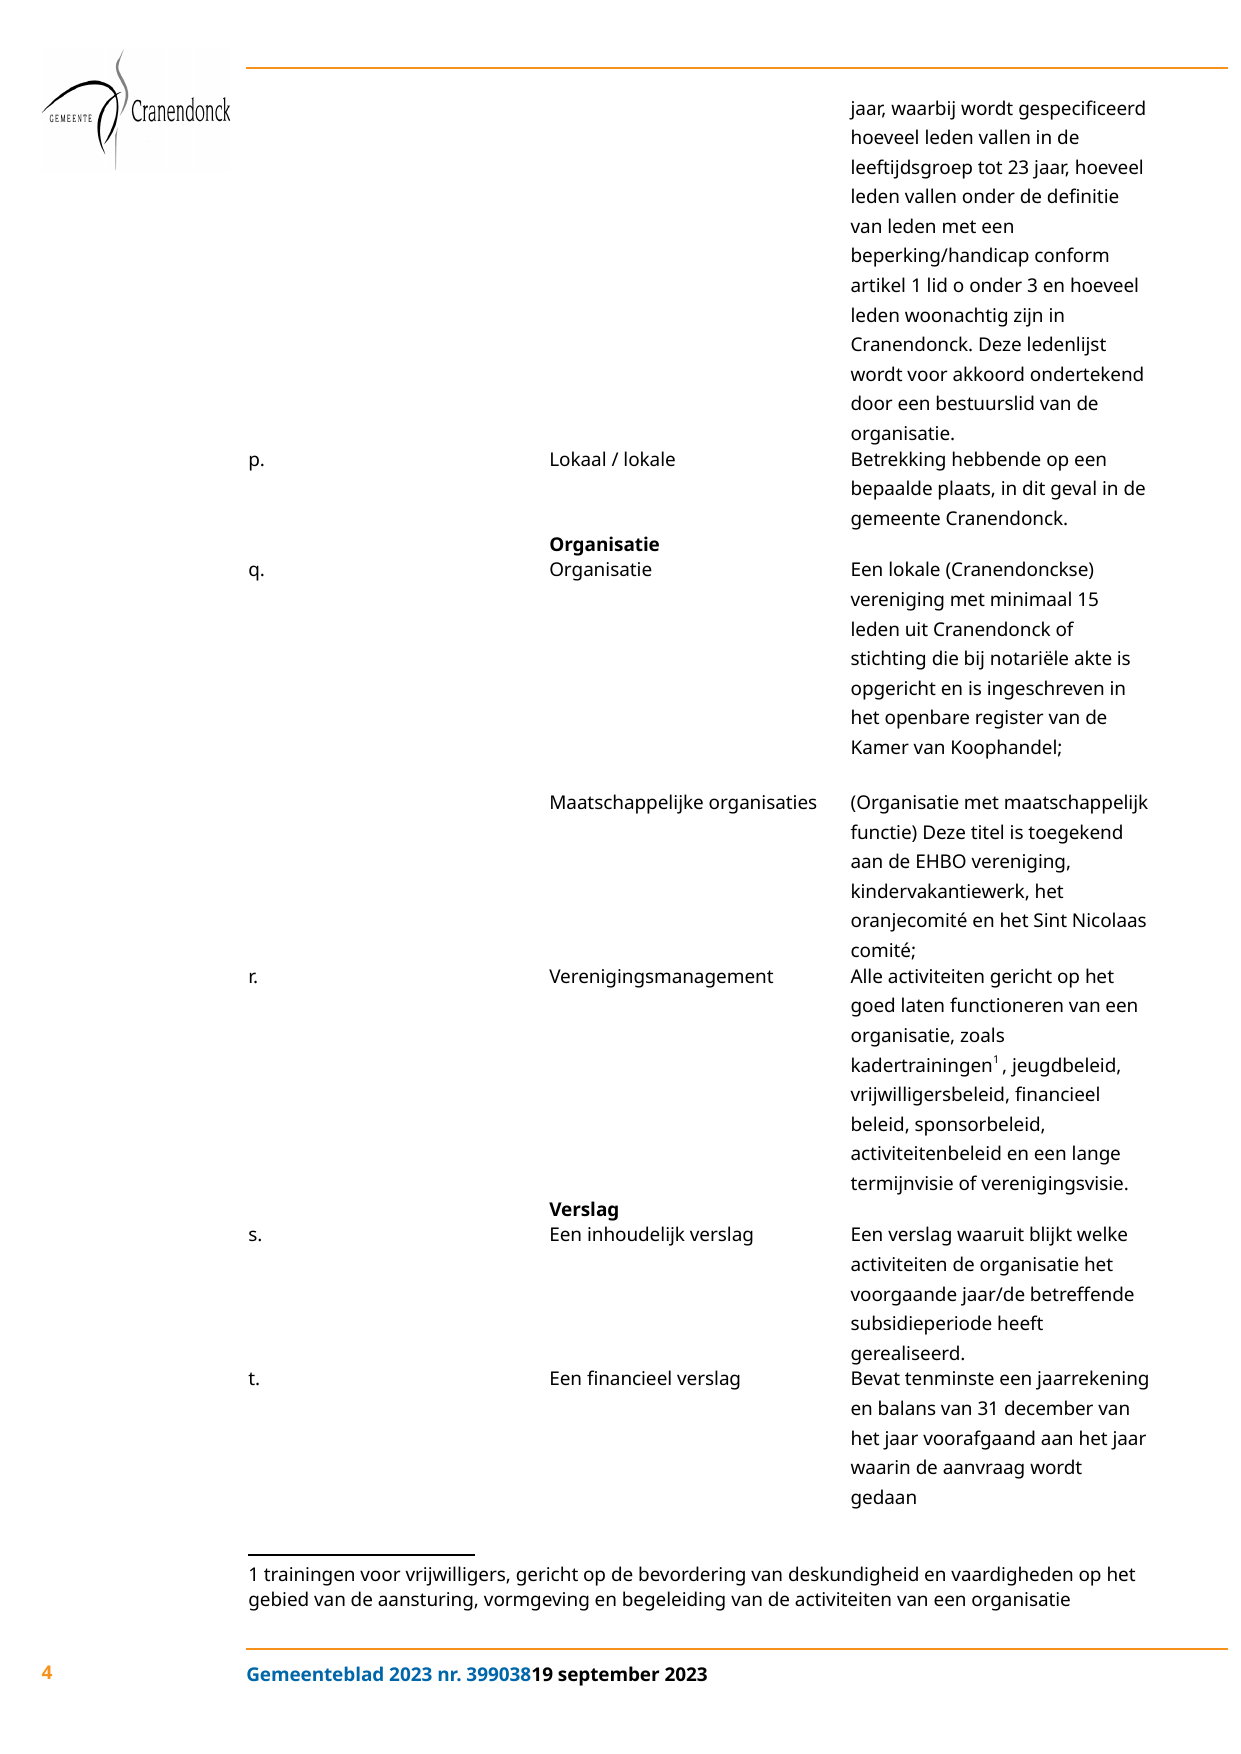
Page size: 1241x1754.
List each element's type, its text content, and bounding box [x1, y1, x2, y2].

table_cell [248, 789, 549, 963]
table_cell Organisatie [549, 557, 850, 789]
table_cell Verslag [549, 1196, 850, 1222]
table_cell [248, 1196, 549, 1222]
table_cell Lokaal / lokale [549, 446, 850, 531]
table_cell Een inhoudelijk verslag [549, 1222, 850, 1366]
table_cell Een verslag waaruit blijkt welke activiteiten de organisatie het voorgaande jaar/de betreffende subsidieperiode heeft gerealiseerd. [850, 1222, 1152, 1366]
table_cell Maatschappelijke organisaties [549, 789, 850, 963]
table_cell [248, 531, 549, 557]
table_cell (Organisatie met maatschappelijk functie) Deze titel is toegekend aan de EHBO vereniging, kindervakantiewerk, het oranjecomité en het Sint Nicolaas comité; [850, 789, 1152, 963]
table_cell Betrekking hebbende op een bepaalde plaats, in dit geval in de gemeente Cranendonck. [850, 446, 1152, 531]
table_cell r. [248, 963, 549, 1196]
table_cell jaar, waarbij wordt gespecificeerd hoeveel leden vallen in de leeftijdsgroep tot 23 jaar, hoeveel leden vallen onder de definitie van leden met een beperking/handicap conform artikel 1 lid o onder 3 en hoeveel leden woonachtig zijn in Cranendonck. Deze ledenlijst wordt voor akkoord ondertekend door een bestuurslid van de organisatie. [850, 95, 1152, 446]
table_cell Verenigingsmanagement [549, 963, 850, 1196]
table_cell Organisatie [549, 531, 850, 557]
table_cell s. [248, 1222, 549, 1366]
table_cell [850, 1196, 1152, 1222]
table_cell [549, 95, 850, 446]
table_cell Een lokale (Cranendonckse) vereniging met minimaal 15 leden uit Cranendonck of stichting die bij notariële akte is opgericht en is ingeschreven in het openbare register van de Kamer van Koophandel; [850, 557, 1152, 789]
picture [41, 47, 231, 172]
table_cell p. [248, 446, 549, 531]
table_cell Alle activiteiten gericht op het goed laten functioneren van een organisatie, zoals kadertrainingen, jeugdbeleid, vrijwilligersbeleid, financieel beleid, sponsorbeleid, activiteitenbeleid en een lange termijnvisie of verenigingsvisie. [850, 963, 1152, 1196]
table_cell q. [248, 557, 549, 789]
table_cell Een financieel verslag [549, 1366, 850, 1510]
table_cell [850, 531, 1152, 557]
table_cell t. [248, 1366, 549, 1510]
table_cell [248, 95, 549, 446]
table_cell Bevat tenminste een jaarrekening en balans van 31 december van het jaar voorafgaand aan het jaar waarin de aanvraag wordt gedaan [850, 1366, 1152, 1510]
